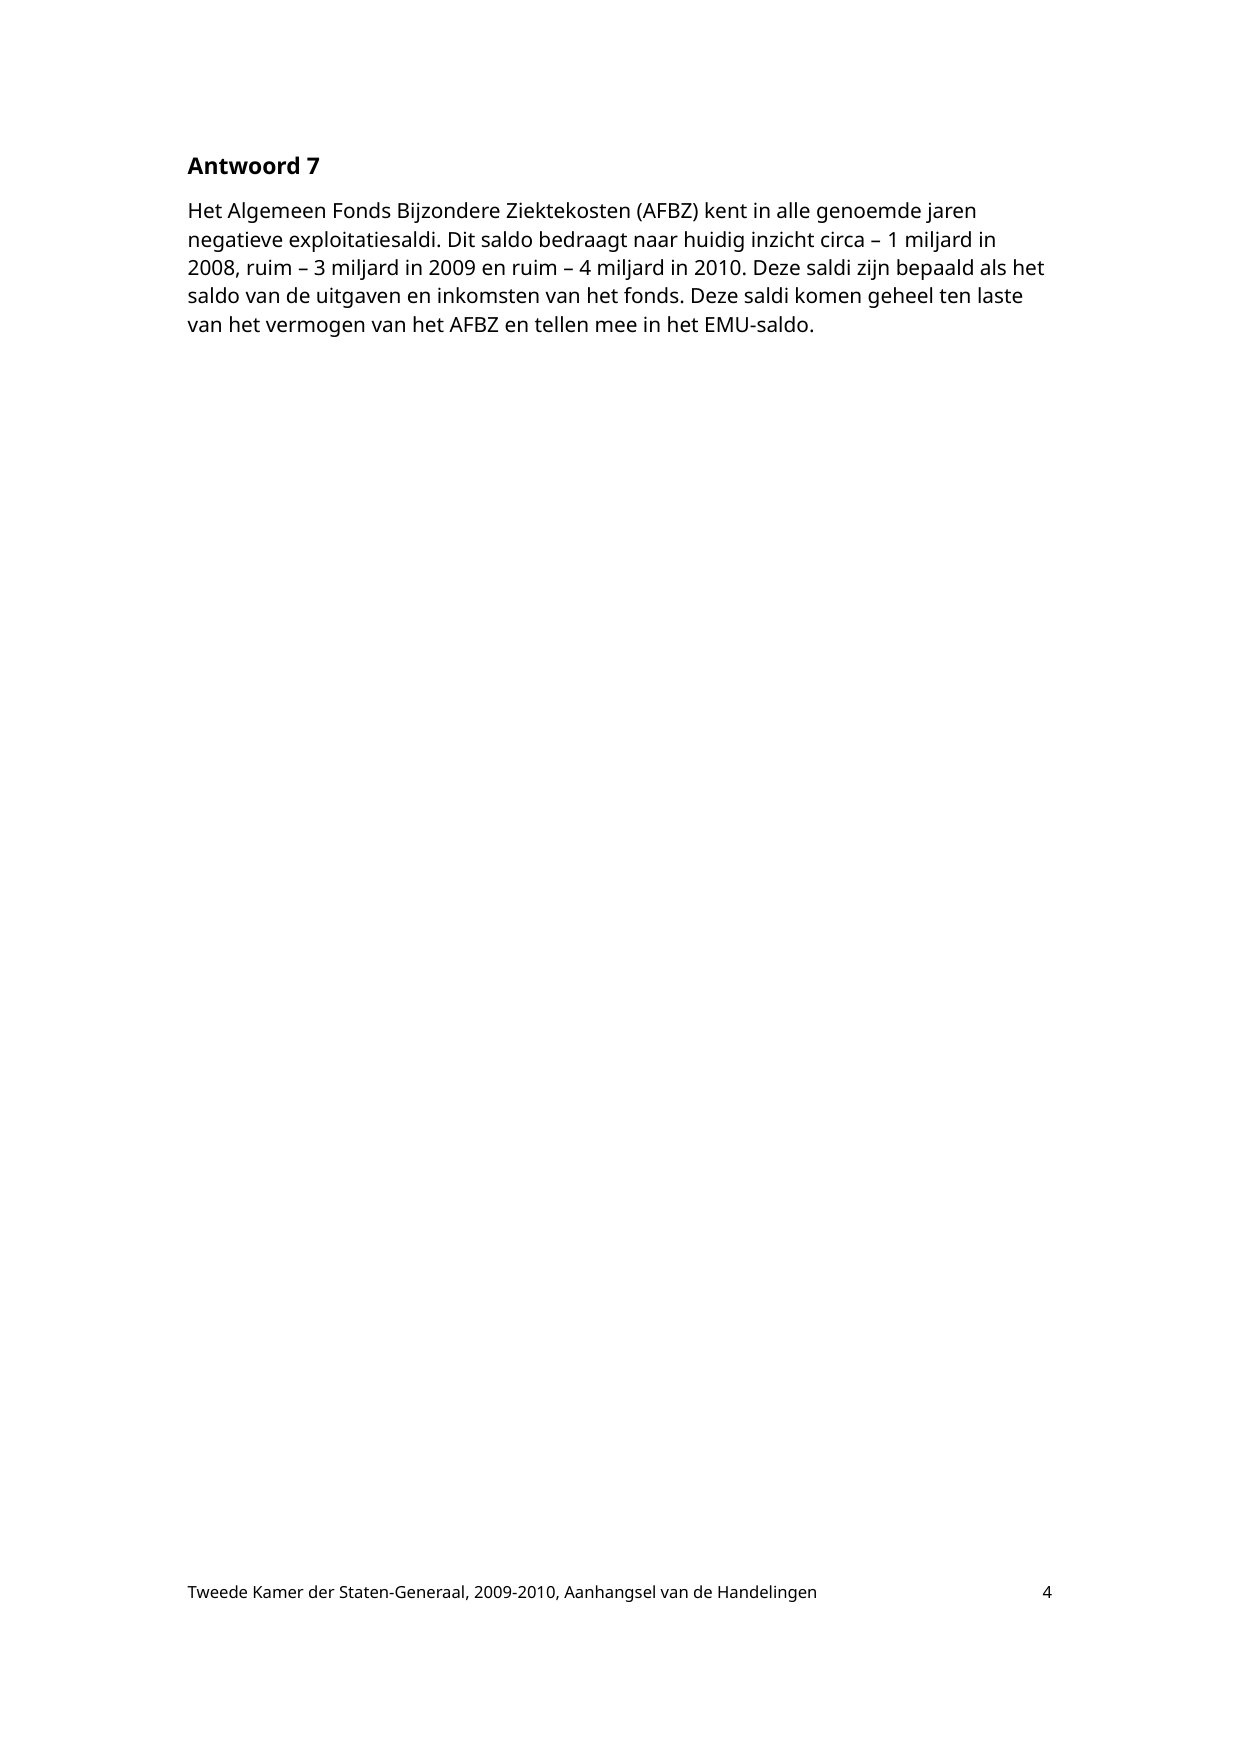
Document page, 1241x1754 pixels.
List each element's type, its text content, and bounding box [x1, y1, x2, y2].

text Het Algemeen Fonds Bijzondere Ziektekosten (AFBZ) kent in alle genoemde jaren negatieve exploitatiesaldi. Dit saldo bedraagt naar huidig inzicht circa – 1 miljard in 2008, ruim – 3 miljard in 2009 en ruim – 4 miljard in 2010. Deze saldi zijn bepaald als het saldo van de uitgaven en inkomsten van het fonds. Deze saldi komen geheel ten laste van het vermogen van het AFBZ en tellen mee in het EMU-saldo. [187, 196, 1053, 338]
subtitle Antwoord 7 [187, 150, 1053, 181]
